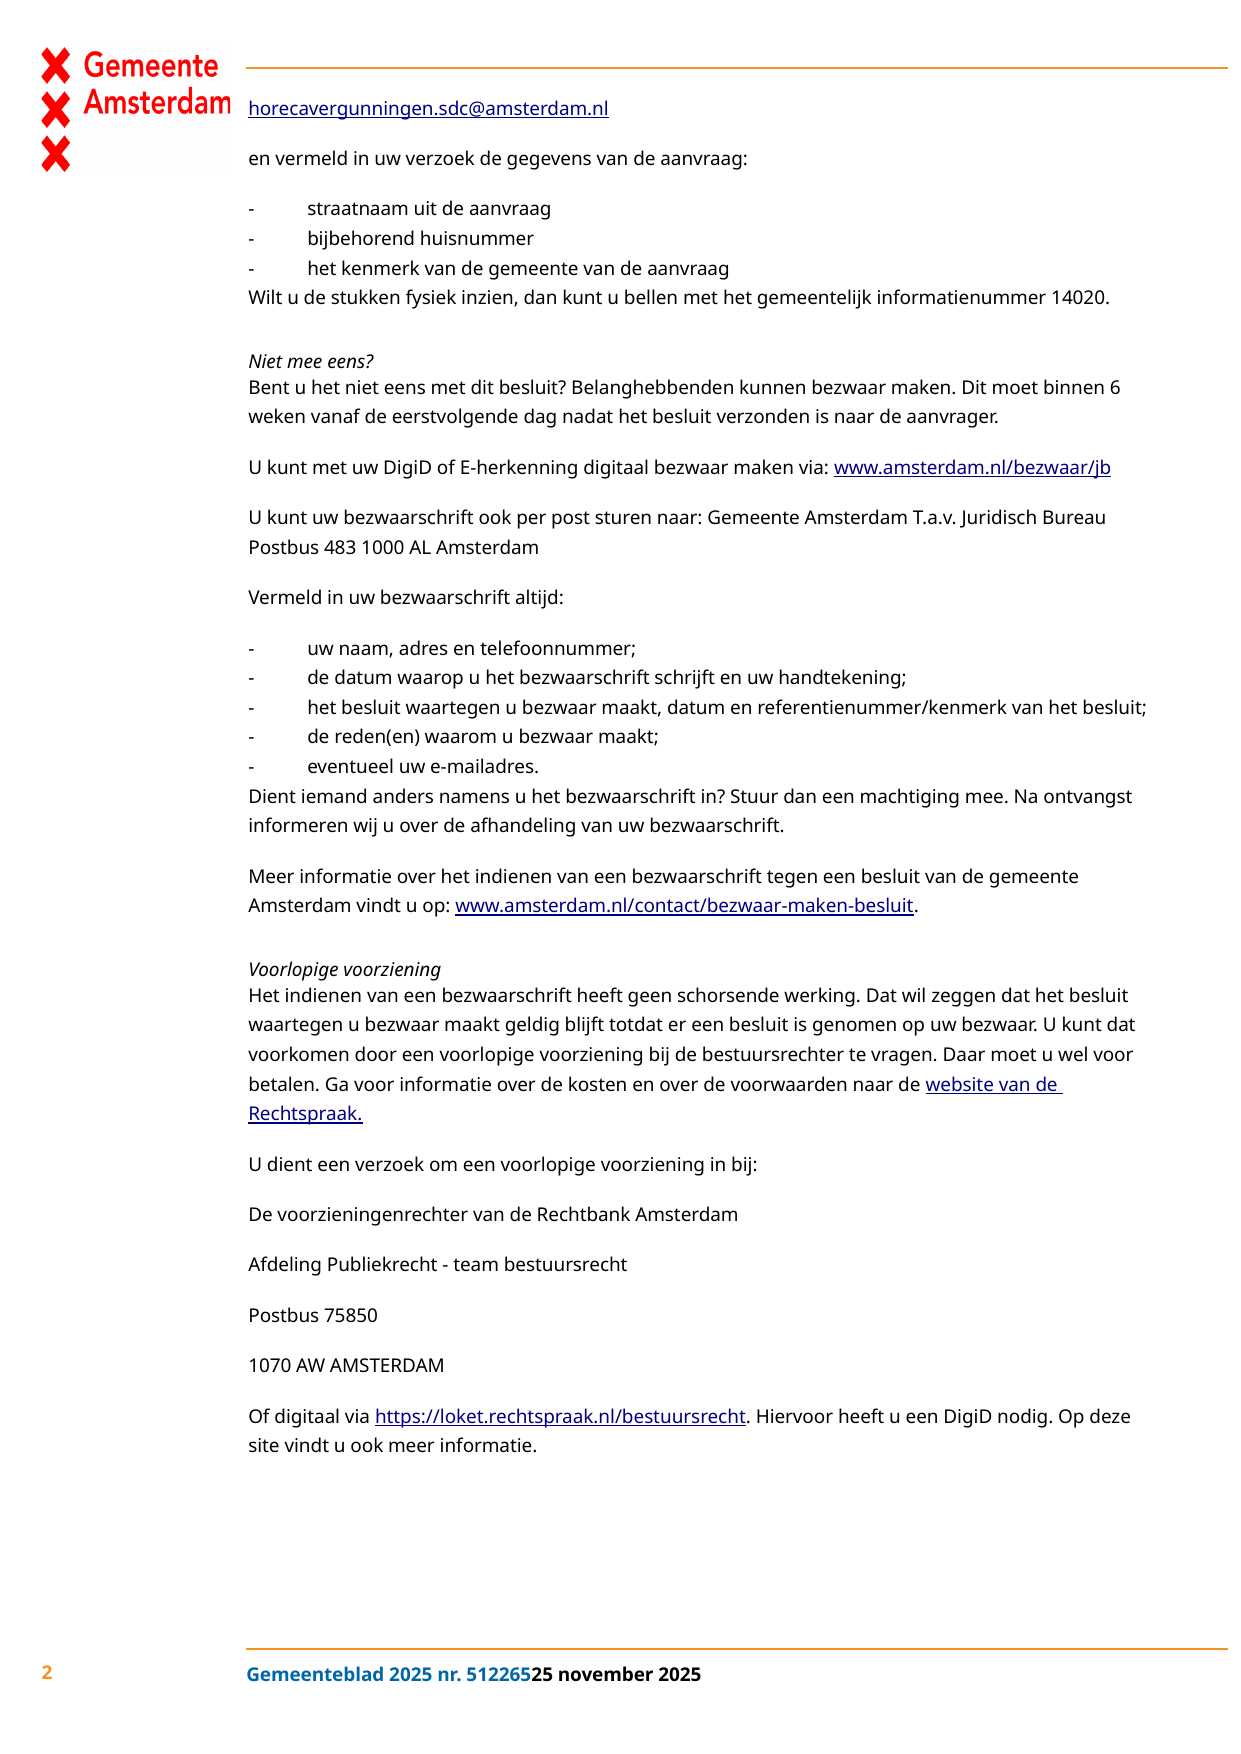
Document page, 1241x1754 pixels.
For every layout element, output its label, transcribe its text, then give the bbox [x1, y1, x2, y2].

text Of digitaal via https://loket.rechtspraak.nl/bestuursrecht. Hiervoor heeft u een DigiD nodig. Op deze site vindt u ook meer informatie. [248, 1403, 1152, 1458]
list de reden(en) waarom u bezwaar maakt; [248, 724, 1152, 749]
text Wilt u de stukken fysiek inzien, dan kunt u bellen met het gemeentelijk informatienummer 14020. [248, 284, 1152, 310]
list het besluit waartegen u bezwaar maakt, datum en referentienummer/kenmerk van het besluit; [248, 694, 1152, 720]
text horecavergunningen.sdc@amsterdam.nl [248, 95, 1152, 121]
text U kunt met uw DigiD of E-herkenning digitaal bezwaar maken via: www.amsterdam.nl/bezwaar/jb [248, 454, 1152, 480]
text Het indienen van een bezwaarschrift heeft geen schorsende werking. Dat wil zeggen dat het besluit waartegen u bezwaar maakt geldig blijft totdat er een besluit is genomen op uw bezwaar. U kunt dat voorkomen door een voorlopige voorziening bij de bestuursrechter te vragen. Daar moet u wel voor betalen. Ga voor informatie over de kosten en over de voorwaarden naar de website van de Rechtspraak. [248, 982, 1152, 1126]
picture [41, 47, 231, 172]
text Meer informatie over het indienen van een bezwaarschrift tegen een besluit van de gemeente Amsterdam vindt u op: www.amsterdam.nl/contact/bezwaar-maken-besluit. [248, 863, 1152, 918]
text Niet mee eens? [248, 348, 1152, 374]
list eventueel uw e-mailadres. [248, 753, 1152, 779]
text De voorzieningenrechter van de Rechtbank Amsterdam [248, 1201, 1152, 1227]
text U kunt uw bezwaarschrift ook per post sturen naar: Gemeente Amsterdam T.a.v. Juridisch Bureau Postbus 483 1000 AL Amsterdam [248, 504, 1152, 560]
text Vermeld in uw bezwaarschrift altijd: [248, 584, 1152, 610]
text en vermeld in uw verzoek de gegevens van de aanvraag: [248, 145, 1152, 171]
list de datum waarop u het bezwaarschrift schrijft en uw handtekening; [248, 664, 1152, 690]
text Dient iemand anders namens u het bezwaarschrift in? Stuur dan een machtiging mee. Na ontvangst informeren wij u over de afhandeling van uw bezwaarschrift. [248, 783, 1152, 838]
list uw naam, adres en telefoonnummer; [248, 635, 1152, 661]
text U dient een verzoek om een voorlopige voorziening in bij: [248, 1151, 1152, 1177]
text Afdeling Publiekrecht - team bestuursrecht [248, 1252, 1152, 1277]
text 1070 AW AMSTERDAM [248, 1352, 1152, 1378]
list bijbehorend huisnummer [248, 225, 1152, 251]
list het kenmerk van de gemeente van de aanvraag [248, 255, 1152, 281]
list straatnaam uit de aanvraag [248, 196, 1152, 221]
text Voorlopige voorziening [248, 956, 1152, 982]
text Postbus 75850 [248, 1302, 1152, 1328]
text Bent u het niet eens met dit besluit? Belanghebbenden kunnen bezwaar maken. Dit moet binnen 6 weken vanaf de eerstvolgende dag nadat het besluit verzonden is naar de aanvrager. [248, 374, 1152, 429]
